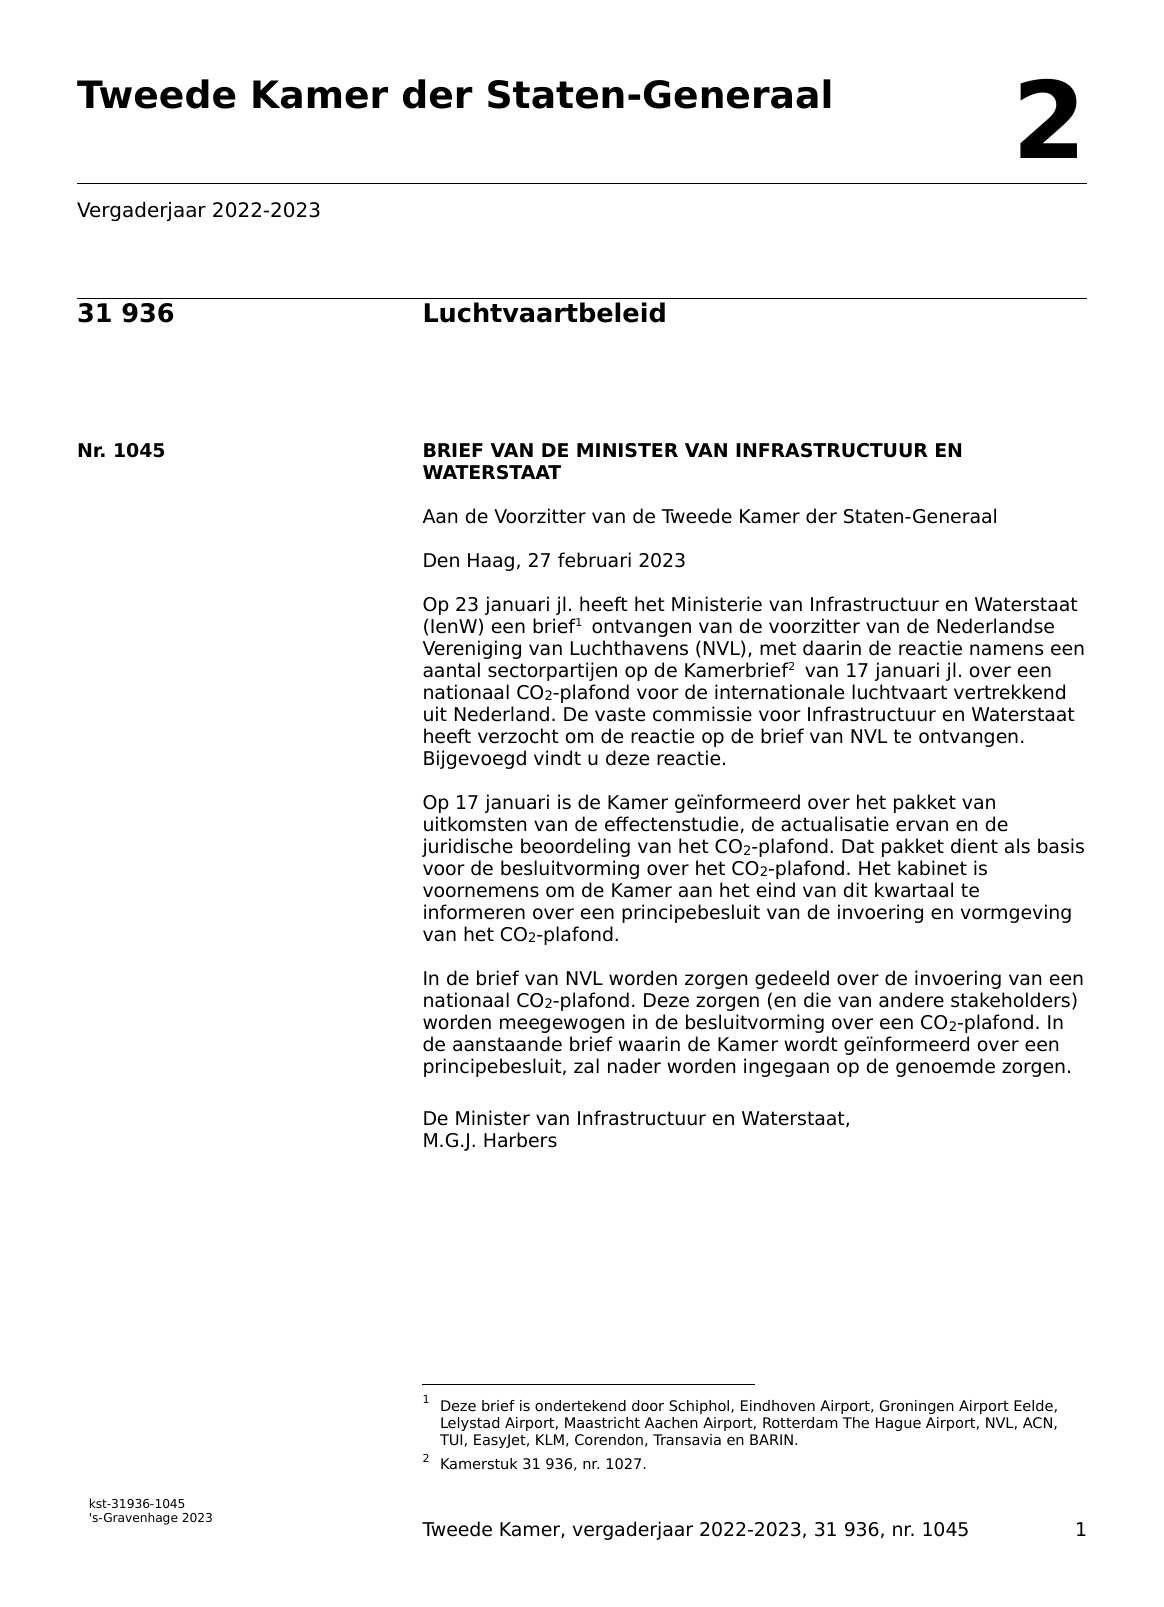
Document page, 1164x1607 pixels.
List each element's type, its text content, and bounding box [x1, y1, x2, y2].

table_cell Vergaderjaar 2022-2023 [77, 184, 1087, 298]
text Kamerstuk 31 936, nr. 1027. [422, 1452, 1087, 1474]
text kst-31936-1045 [88, 1497, 323, 1511]
text Aan de Voorzitter van de Tweede Kamer der Staten-Generaal [422, 506, 1087, 528]
text In de brief van NVL worden zorgen gedeeld over de invoering van een nationaal CO2-plafond. Deze zorgen (en die van andere stakeholders) worden meegewogen in de besluitvorming over een CO2-plafond. In de aanstaande brief waarin de Kamer wordt geïnformeerd over een principebesluit, zal nader worden ingegaan op de genoemde zorgen. [422, 968, 1087, 1078]
text 's-Gravenhage 2023 [88, 1511, 323, 1525]
subtitle 31 936 Luchtvaartbeleid [77, 299, 1087, 329]
text De Minister van Infrastructuur en Waterstaat, M.G.J. Harbers [422, 1108, 1087, 1152]
text Op 17 januari is de Kamer geïnformeerd over het pakket van uitkomsten van de effectenstudie, de actualisatie ervan en de juridische beoordeling van het CO2-plafond. Dat pakket dient als basis voor de besluitvorming over het CO2-plafond. Het kabinet is voornemens om de Kamer aan het eind van dit kwartaal te informeren over een principebesluit van de invoering en vormgeving van het CO2-plafond. [422, 792, 1087, 946]
table_header Tweede Kamer der Staten-Generaal [77, 59, 886, 183]
table_header 2 [886, 59, 1087, 183]
text Den Haag, 27 februari 2023 [422, 550, 1087, 572]
subtitle Nr. 1045 BRIEF VAN DE MINISTER VAN INFRASTRUCTUUR EN WATERSTAAT [77, 440, 1087, 484]
text Deze brief is ondertekend door Schiphol, Eindhoven Airport, Groningen Airport Eelde, Lelystad Airport, Maastricht Aachen Airport, Rotterdam The Hague Airport, NVL, ACN, TUI, EasyJet, KLM, Corendon, Transavia en BARIN. [422, 1393, 1087, 1449]
text Op 23 januari jl. heeft het Ministerie van Infrastructuur en Waterstaat (IenW) een brief ontvangen van de voorzitter van de Nederlandse Vereniging van Luchthavens (NVL), met daarin de reactie namens een aantal sectorpartijen op de Kamerbrief van 17 januari jl. over een nationaal CO2-plafond voor de internationale luchtvaart vertrekkend uit Nederland. De vaste commissie voor Infrastructuur en Waterstaat heeft verzocht om de reactie op de brief van NVL te ontvangen. Bijgevoegd vindt u deze reactie. [422, 594, 1087, 770]
